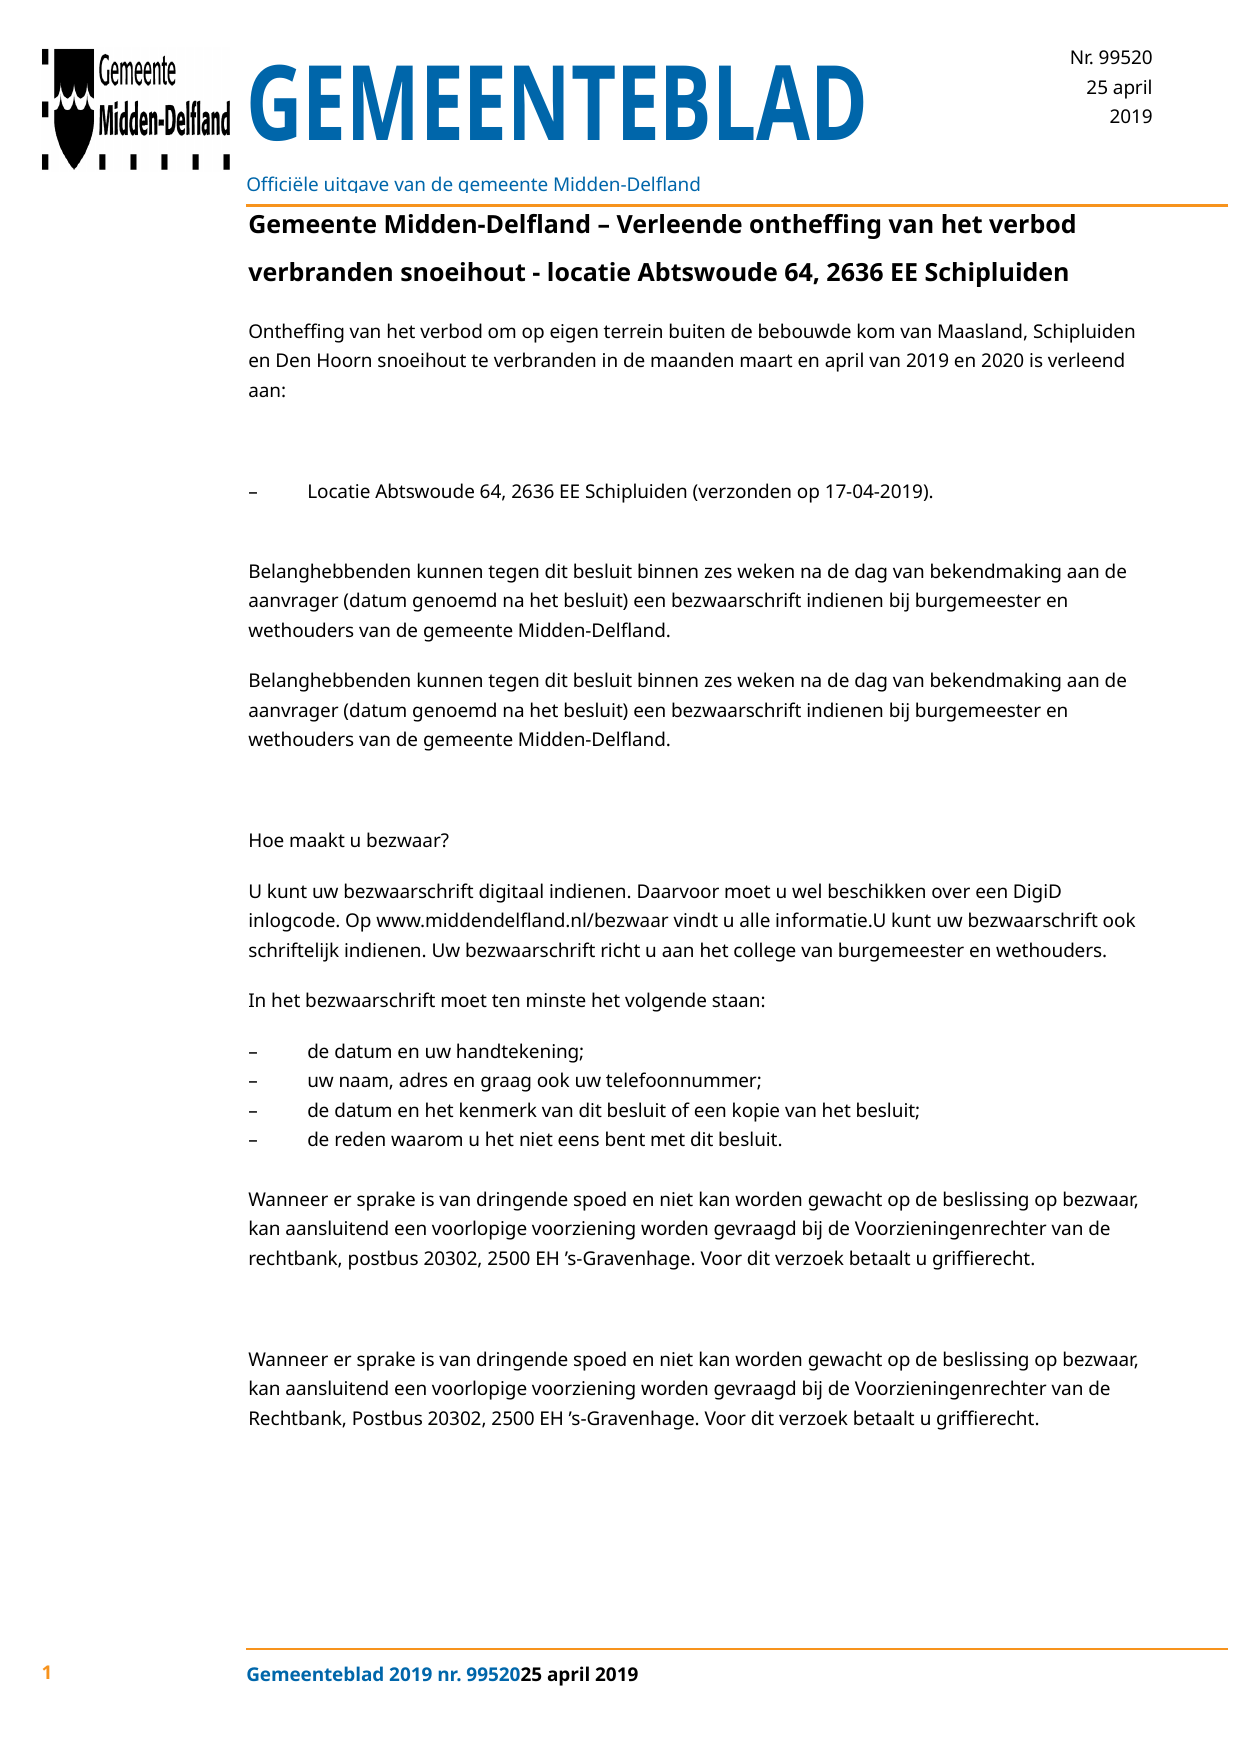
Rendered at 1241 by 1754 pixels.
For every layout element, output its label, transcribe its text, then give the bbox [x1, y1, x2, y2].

text Gemeente Midden-Delfland – Verleende ontheffing van het verbod verbranden snoeihout - locatie Abtswoude 64, 2636 EE Schipluiden [248, 207, 1152, 288]
text U kunt uw bezwaarschrift digitaal indienen. Daarvoor moet u wel beschikken over een DigiD inlogcode. Op www.middendelfland.nl/bezwaar vindt u alle informatie.U kunt uw bezwaarschrift ook schriftelijk indienen. Uw bezwaarschrift richt u aan het college van burgemeester en wethouders. [248, 878, 1152, 963]
list Locatie Abtswoude 64, 2636 EE Schipluiden (verzonden op 17-04-2019). [248, 478, 1152, 504]
picture [41, 47, 231, 172]
text In het bezwaarschrift moet ten minste het volgende staan: [248, 987, 1152, 1013]
text Hoe maakt u bezwaar? [248, 827, 1152, 853]
text Ontheffing van het verbod om op eigen terrein buiten de bebouwde kom van Maasland, Schipluiden en Den Hoorn snoeihout te verbranden in de maanden maart en april van 2019 en 2020 is verleend aan: [248, 318, 1152, 403]
text Belanghebbenden kunnen tegen dit besluit binnen zes weken na de dag van bekendmaking aan de aanvrager (datum genoemd na het besluit) een bezwaarschrift indienen bij burgemeester en wethouders van de gemeente Midden-Delfland. [248, 667, 1152, 752]
text Belanghebbenden kunnen tegen dit besluit binnen zes weken na de dag van bekendmaking aan de aanvrager (datum genoemd na het besluit) een bezwaarschrift indienen bij burgemeester en wethouders van de gemeente Midden-Delfland. [248, 558, 1152, 643]
list de datum en uw handtekening; [248, 1038, 1152, 1064]
list uw naam, adres en graag ook uw telefoonnummer; [248, 1067, 1152, 1093]
text ​ [248, 777, 1152, 803]
text ​Wanneer er sprake is van dringende spoed en niet kan worden gewacht op de beslissing op bezwaar, kan aansluitend een voorlopige voorziening worden gevraagd bij de Voorzieningenrechter van de rechtbank, postbus 20302, 2500 EH ’s-Gravenhage. Voor dit verzoek betaalt u griffierecht. [248, 1186, 1152, 1271]
list de reden waarom u het niet eens bent met dit besluit. [248, 1127, 1152, 1152]
text Wanneer er sprake is van dringende spoed en niet kan worden gewacht op de beslissing op bezwaar, kan aansluitend een voorlopige voorziening worden gevraagd bij de Voorzieningenrechter van de Rechtbank, Postbus 20302, 2500 EH ’s-Gravenhage. Voor dit verzoek betaalt u griffierecht. [248, 1346, 1152, 1431]
list de datum en het kenmerk van dit besluit of een kopie van het besluit; [248, 1097, 1152, 1123]
